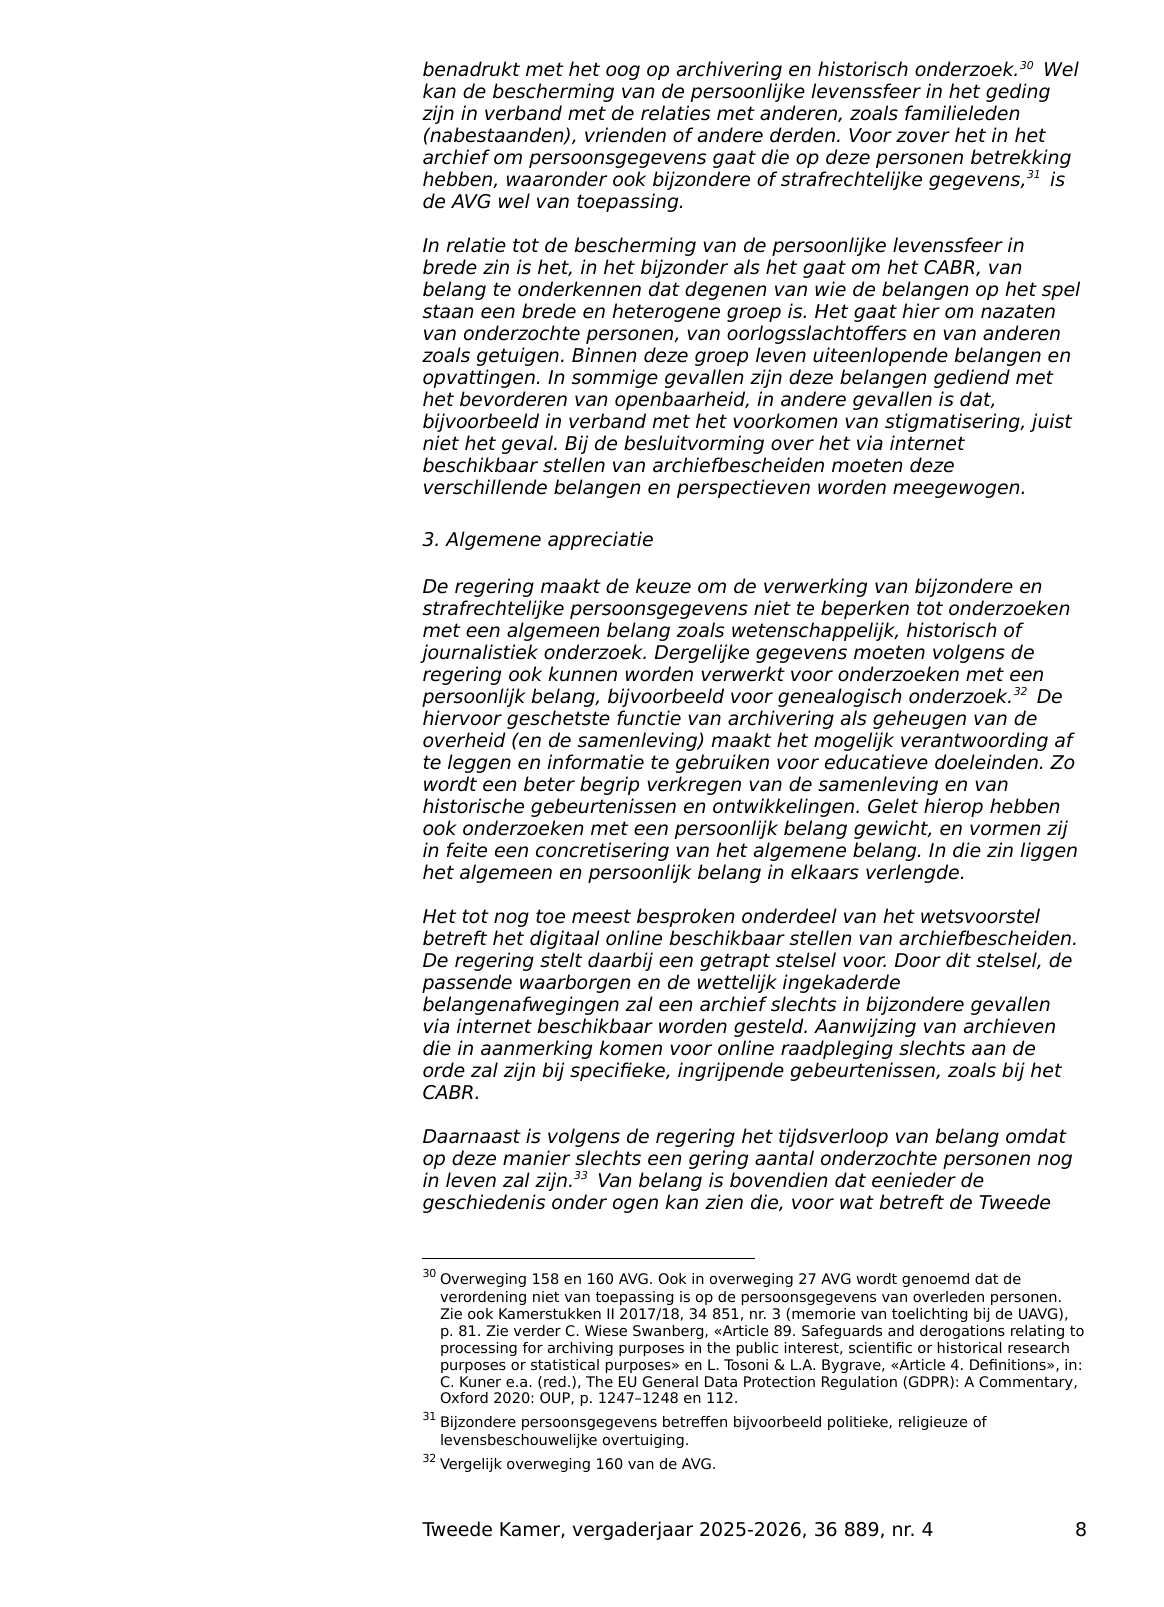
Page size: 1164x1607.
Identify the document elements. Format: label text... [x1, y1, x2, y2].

text Het tot nog toe meest besproken onderdeel van het wetsvoorstel betreft het digitaal online beschikbaar stellen van archiefbescheiden. De regering stelt daarbij een getrapt stelsel voor. Door dit stelsel, de passende waarborgen en de wettelijk ingekaderde belangenafwegingen zal een archief slechts in bijzondere gevallen via internet beschikbaar worden gesteld. Aanwijzing van archieven die in aanmerking komen voor online raadpleging slechts aan de orde zal zijn bij specifieke, ingrijpende gebeurtenissen, zoals bij het CABR. [422, 906, 1087, 1103]
text Bijzondere persoonsgegevens betreffen bijvoorbeeld politieke, religieuze of levensbeschouwelijke overtuiging. [422, 1410, 1087, 1449]
subtitle 3. Algemene appreciatie [422, 529, 1087, 551]
text In relatie tot de bescherming van de persoonlijke levenssfeer in brede zin is het, in het bijzonder als het gaat om het CABR, van belang te onderkennen dat degenen van wie de belangen op het spel staan een brede en heterogene groep is. Het gaat hier om nazaten van onderzochte personen, van oorlogsslachtoffers en van anderen zoals getuigen. Binnen deze groep leven uiteenlopende belangen en opvattingen. In sommige gevallen zijn deze belangen gediend met het bevorderen van openbaarheid, in andere gevallen is dat, bijvoorbeeld in verband met het voorkomen van stigmatisering, juist niet het geval. Bij de besluitvorming over het via internet beschikbaar stellen van archiefbescheiden moeten deze verschillende belangen en perspectieven worden meegewogen. [422, 235, 1087, 499]
text benadrukt met het oog op archivering en historisch onderzoek. Wel kan de bescherming van de persoonlijke levenssfeer in het geding zijn in verband met de relaties met anderen, zoals familieleden (nabestaanden), vrienden of andere derden. Voor zover het in het archief om persoonsgegevens gaat die op deze personen betrekking hebben, waaronder ook bijzondere of strafrechtelijke gegevens, is de AVG wel van toepassing. [422, 59, 1087, 213]
text Daarnaast is volgens de regering het tijdsverloop van belang omdat op deze manier slechts een gering aantal onderzochte personen nog in leven zal zijn. Van belang is bovendien dat eenieder de geschiedenis onder ogen kan zien die, voor wat betreft de Tweede [422, 1126, 1087, 1214]
text De regering maakt de keuze om de verwerking van bijzondere en strafrechtelijke persoonsgegevens niet te beperken tot onderzoeken met een algemeen belang zoals wetenschappelijk, historisch of journalistiek onderzoek. Dergelijke gegevens moeten volgens de regering ook kunnen worden verwerkt voor onderzoeken met een persoonlijk belang, bijvoorbeeld voor genealogisch onderzoek. De hiervoor geschetste functie van archivering als geheugen van de overheid (en de samenleving) maakt het mogelijk verantwoording af te leggen en informatie te gebruiken voor educatieve doeleinden. Zo wordt een beter begrip verkregen van de samenleving en van historische gebeurtenissen en ontwikkelingen. Gelet hierop hebben ook onderzoeken met een persoonlijk belang gewicht, en vormen zij in feite een concretisering van het algemene belang. In die zin liggen het algemeen en persoonlijk belang in elkaars verlengde. [422, 576, 1087, 883]
text Vergelijk overweging 160 van de AVG. [422, 1452, 1087, 1474]
text Overweging 158 en 160 AVG. Ook in overweging 27 AVG wordt genoemd dat de verordening niet van toepassing is op de persoonsgegevens van overleden personen. Zie ook Kamerstukken II 2017/18, 34 851, nr. 3 (memorie van toelichting bij de UAVG), p. 81. Zie verder C. Wiese Swanberg, «Article 89. Safeguards and derogations relating to processing for archiving purposes in the public interest, scientific or historical research purposes or statistical purposes» en L. Tosoni & L.A. Bygrave, «Article 4. Definitions», in: C. Kuner e.a. (red.), The EU General Data Protection Regulation (GDPR): A Commentary, Oxford 2020: OUP, p. 1247–1248 en 112. [422, 1267, 1087, 1407]
